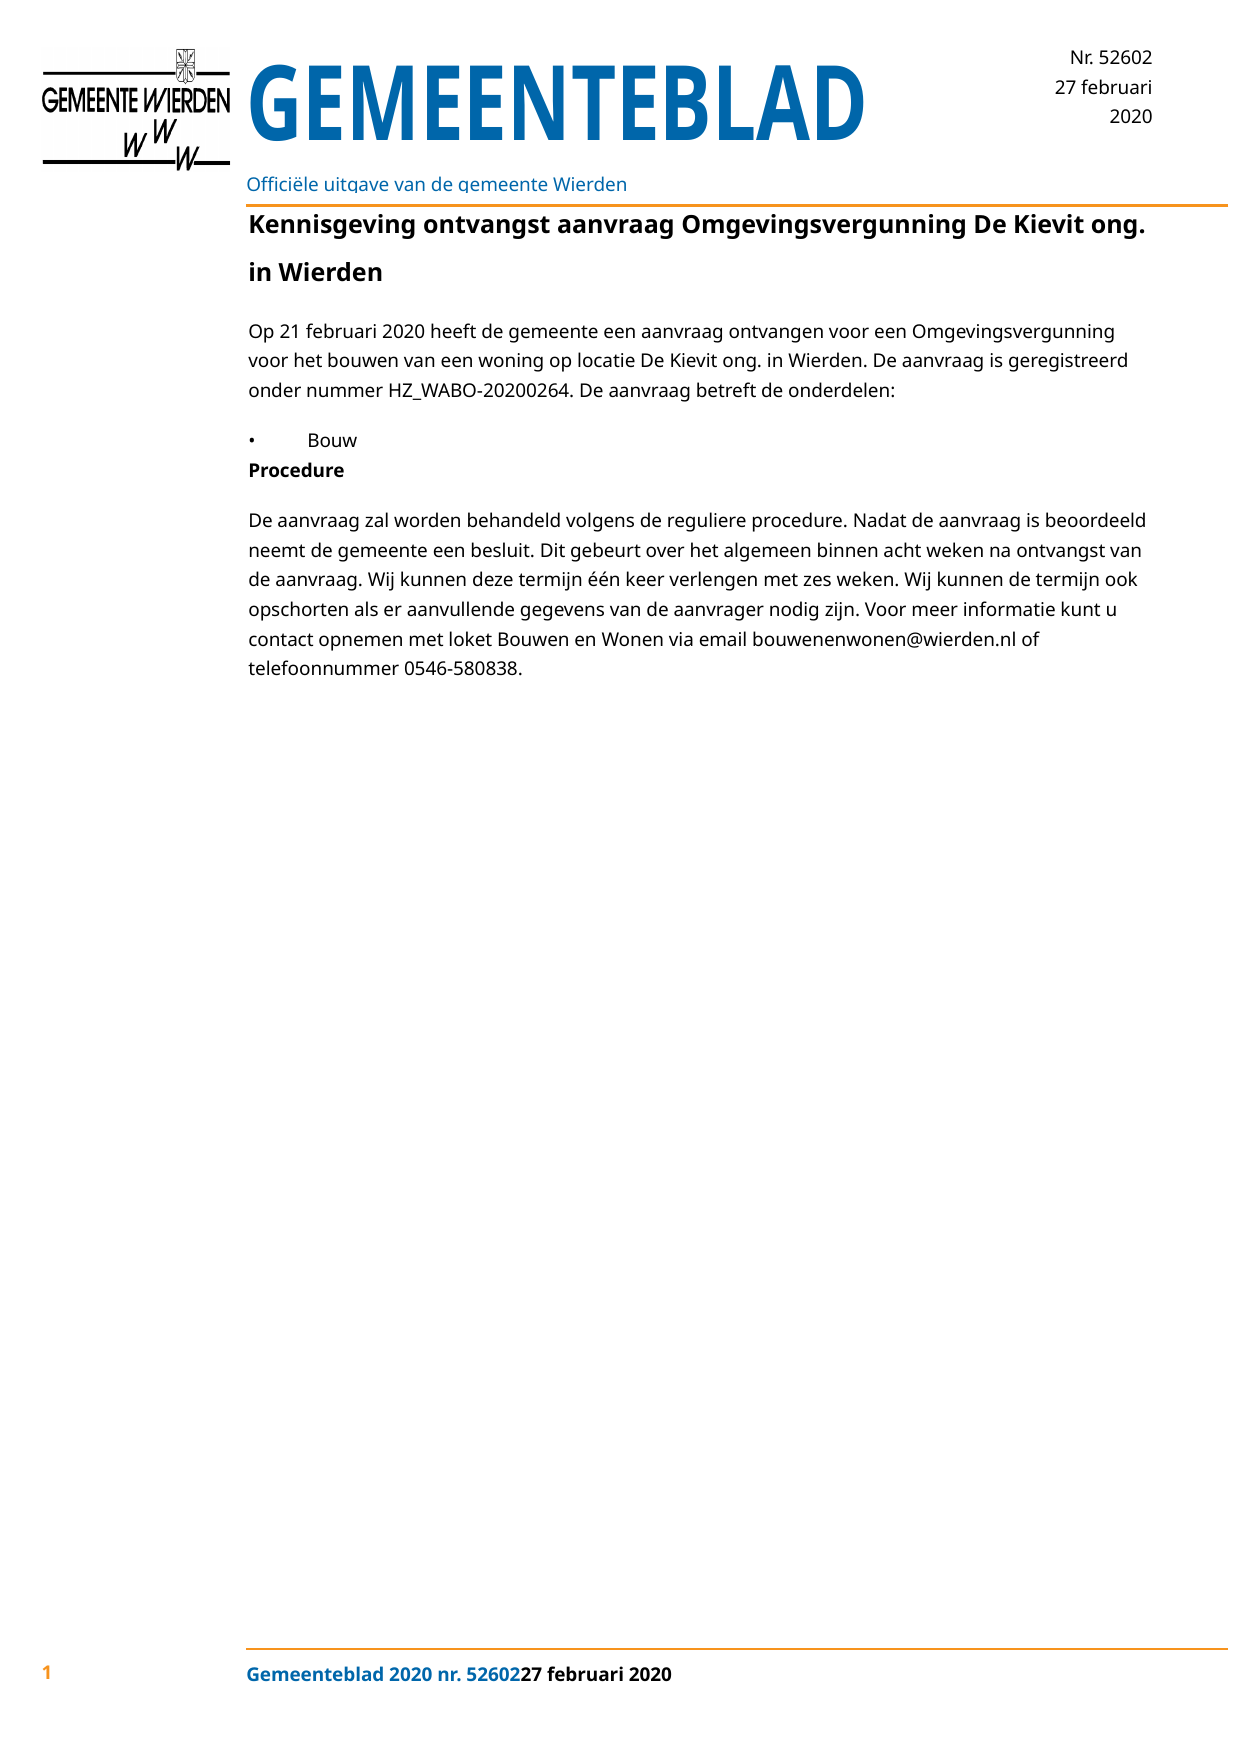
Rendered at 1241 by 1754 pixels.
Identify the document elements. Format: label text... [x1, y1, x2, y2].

text Procedure [248, 457, 1152, 483]
text Kennisgeving ontvangst aanvraag Omgevingsvergunning De Kievit ong. in Wierden [248, 207, 1152, 288]
text Op 21 februari 2020 heeft de gemeente een aanvraag ontvangen voor een Omgevingsvergunning voor het bouwen van een woning op locatie De Kievit ong. in Wierden. De aanvraag is geregistreerd onder nummer HZ_WABO-20200264. De aanvraag betreft de onderdelen: [248, 318, 1152, 403]
picture [41, 47, 231, 172]
text De aanvraag zal worden behandeld volgens de reguliere procedure. Nadat de aanvraag is beoordeeld neemt de gemeente een besluit. Dit gebeurt over het algemeen binnen acht weken na ontvangst van de aanvraag. Wij kunnen deze termijn één keer verlengen met zes weken. Wij kunnen de termijn ook opschorten als er aanvullende gegevens van de aanvrager nodig zijn. Voor meer informatie kunt u contact opnemen met loket Bouwen en Wonen via email bouwenenwonen@wierden.nl of telefoonnummer 0546-580838. [248, 507, 1152, 681]
list Bouw [248, 427, 1152, 453]
